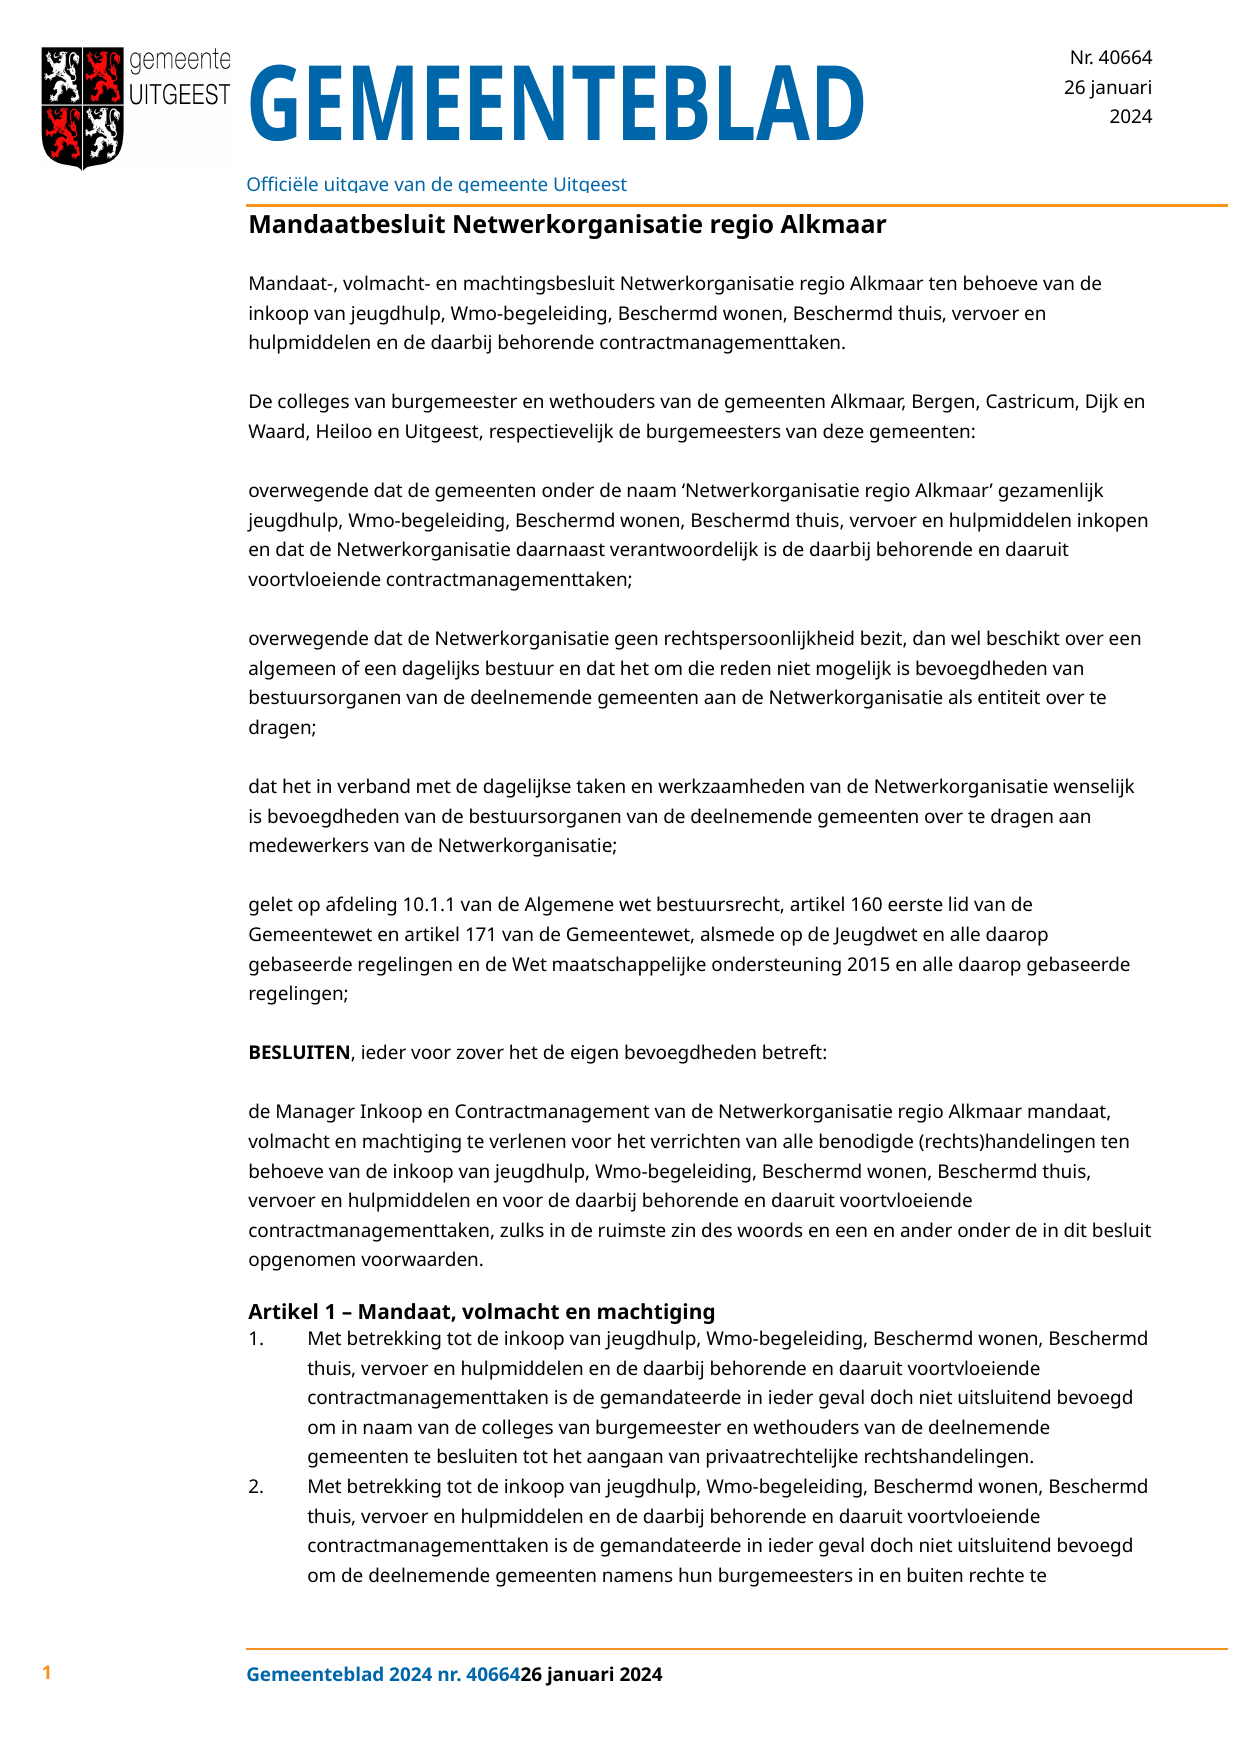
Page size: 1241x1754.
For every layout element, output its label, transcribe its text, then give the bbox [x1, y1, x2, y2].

text de Manager Inkoop en Contractmanagement van de Netwerkorganisatie regio Alkmaar mandaat, volmacht en machtiging te verlenen voor het verrichten van alle benodigde (rechts)handelingen ten behoeve van de inkoop van jeugdhulp, Wmo-begeleiding, Beschermd wonen, Beschermd thuis, vervoer en hulpmiddelen en voor de daarbij behorende en daaruit voortvloeiende contractmanagementtaken, zulks in de ruimste zin des woords en een en ander onder de in dit besluit opgenomen voorwaarden. [248, 1099, 1152, 1272]
text gelet op afdeling 10.1.1 van de Algemene wet bestuursrecht, artikel 160 eerste lid van de Gemeentewet en artikel 171 van de Gemeentewet, alsmede op de Jeugdwet en alle daarop gebaseerde regelingen en de Wet maatschappelijke ondersteuning 2015 en alle daarop gebaseerde regelingen; [248, 892, 1152, 1006]
picture [41, 47, 231, 172]
text overwegende dat de Netwerkorganisatie geen rechtspersoonlijkheid bezit, dan wel beschikt over een algemeen of een dagelijks bestuur en dat het om die reden niet mogelijk is bevoegdheden van bestuursorganen van de deelnemende gemeenten aan de Netwerkorganisatie als entiteit over te dragen; [248, 625, 1152, 740]
text dat het in verband met de dagelijkse taken en werkzaamheden van de Netwerkorganisatie wenselijk is bevoegdheden van de bestuursorganen van de deelnemende gemeenten over te dragen aan medewerkers van de Netwerkorganisatie; [248, 773, 1152, 858]
list Met betrekking tot de inkoop van jeugdhulp, Wmo-begeleiding, Beschermd wonen, Beschermd thuis, vervoer en hulpmiddelen en de daarbij behorende en daaruit voortvloeiende contractmanagementtaken is de gemandateerde in ieder geval doch niet uitsluitend bevoegd om de deelnemende gemeenten namens hun burgemeesters in en buiten rechte te [248, 1473, 1152, 1588]
text Artikel 1 – Mandaat, volmacht en machtiging [248, 1297, 1152, 1325]
list Met betrekking tot de inkoop van jeugdhulp, Wmo-begeleiding, Beschermd wonen, Beschermd thuis, vervoer en hulpmiddelen en de daarbij behorende en daaruit voortvloeiende contractmanagementtaken is de gemandateerde in ieder geval doch niet uitsluitend bevoegd om in naam van de colleges van burgemeester en wethouders van de deelnemende gemeenten te besluiten tot het aangaan van privaatrechtelijke rechtshandelingen. [248, 1325, 1152, 1469]
text De colleges van burgemeester en wethouders van de gemeenten Alkmaar, Bergen, Castricum, Dijk en Waard, Heiloo en Uitgeest, respectievelijk de burgemeesters van deze gemeenten: [248, 389, 1152, 444]
text Mandaat-, volmacht- en machtingsbesluit Netwerkorganisatie regio Alkmaar ten behoeve van de inkoop van jeugdhulp, Wmo-begeleiding, Beschermd wonen, Beschermd thuis, vervoer en hulpmiddelen en de daarbij behorende contractmanagementtaken. [248, 270, 1152, 355]
text BESLUITEN, ieder voor zover het de eigen bevoegdheden betreft: [248, 1039, 1152, 1065]
text overwegende dat de gemeenten onder de naam ‘Netwerkorganisatie regio Alkmaar’ gezamenlijk jeugdhulp, Wmo-begeleiding, Beschermd wonen, Beschermd thuis, vervoer en hulpmiddelen inkopen en dat de Netwerkorganisatie daarnaast verantwoordelijk is de daarbij behorende en daaruit voortvloeiende contractmanagementtaken; [248, 477, 1152, 592]
text Mandaatbesluit Netwerkorganisatie regio Alkmaar [248, 207, 1152, 241]
